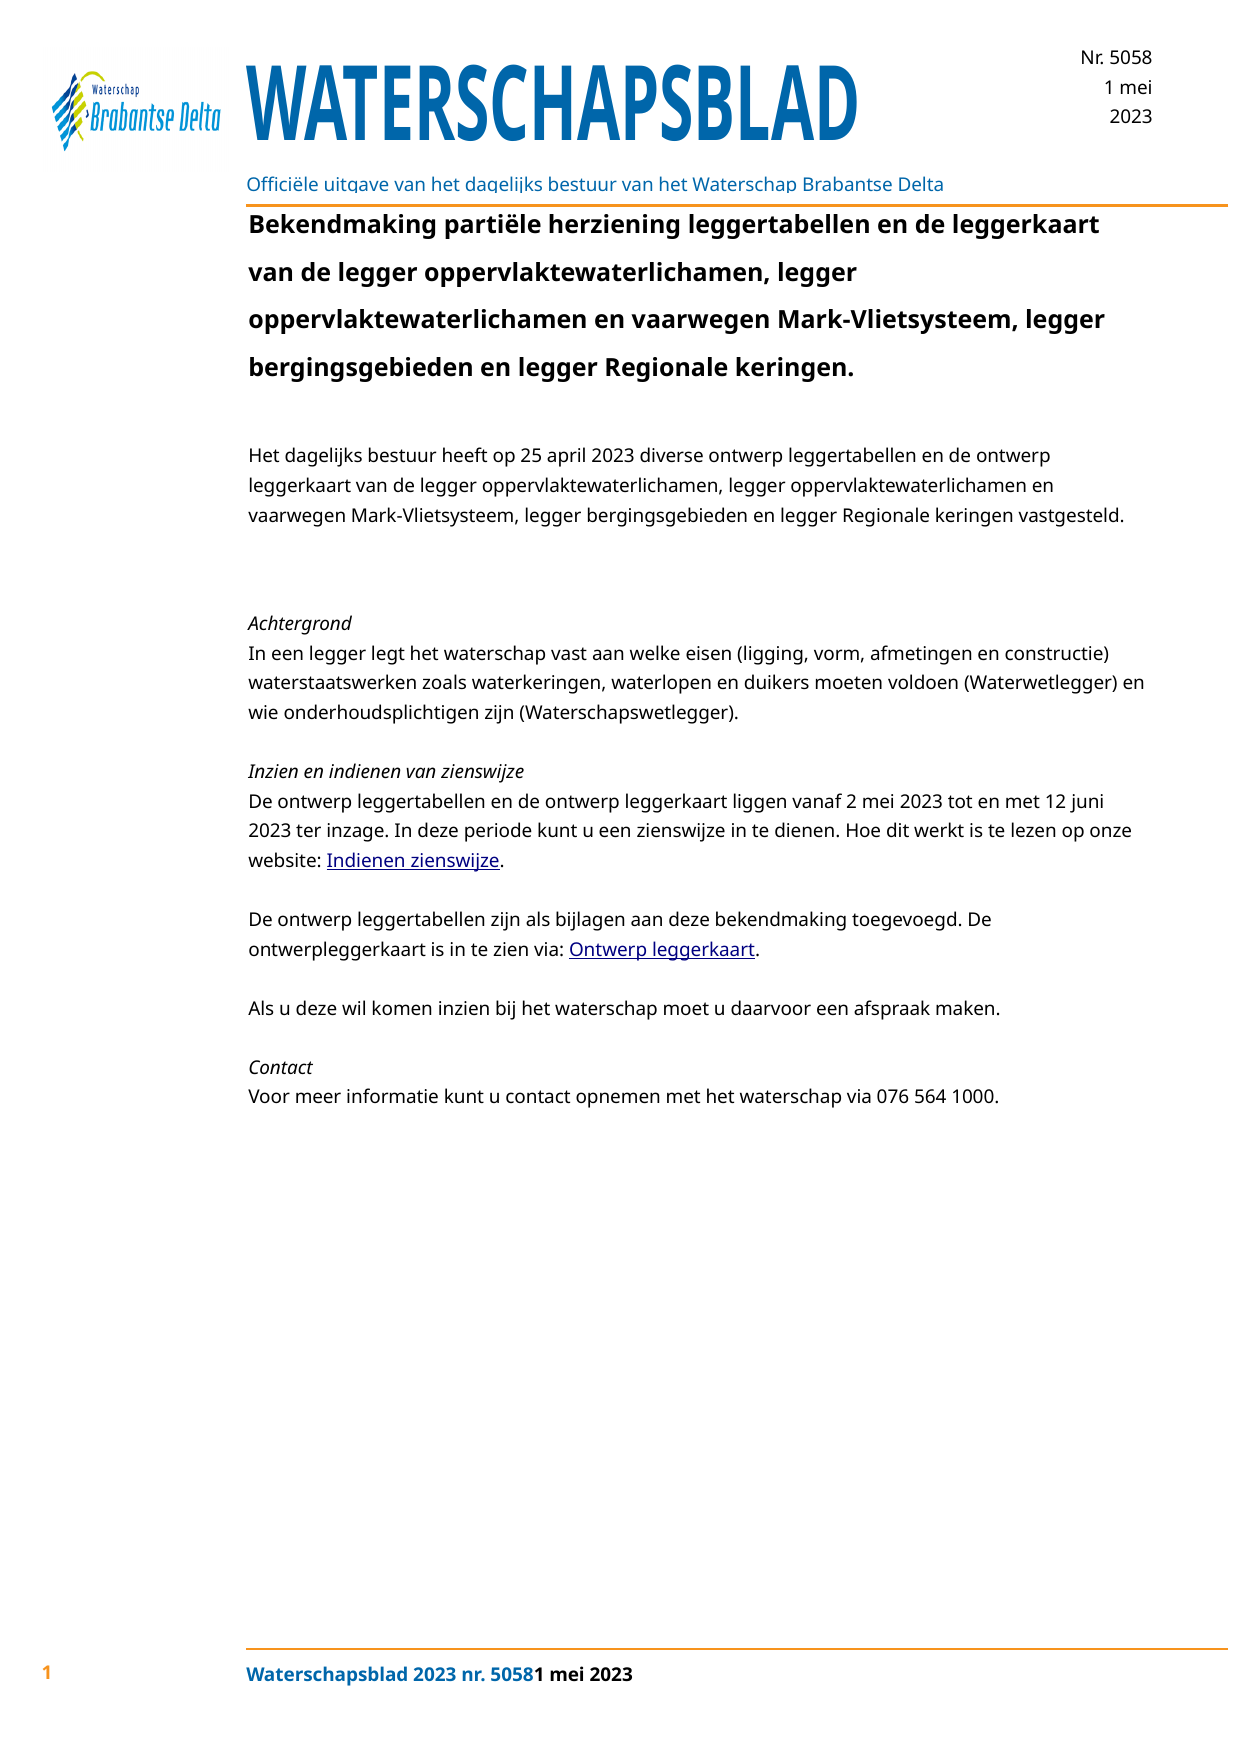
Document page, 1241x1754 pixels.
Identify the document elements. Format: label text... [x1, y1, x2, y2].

text Als u deze wil komen inzien bij het waterschap moet u daarvoor een afspraak maken. [248, 995, 1152, 1021]
text Achtergrond [248, 610, 1152, 636]
text In een legger legt het waterschap vast aan welke eisen (ligging, vorm, afmetingen en constructie) waterstaatswerken zoals waterkeringen, waterlopen en duikers moeten voldoen (Waterwetlegger) en wie onderhoudsplichtigen zijn (Waterschapswetlegger). [248, 640, 1152, 725]
text Contact [248, 1054, 1152, 1080]
text Inzien en indienen van zienswijze [248, 758, 1152, 784]
text Voor meer informatie kunt u contact opnemen met het waterschap via 076 564 1000. [248, 1084, 1152, 1109]
text Het dagelijks bestuur heeft op 25 april 2023 diverse ontwerp leggertabellen en de ontwerp leggerkaart van de legger oppervlaktewaterlichamen, legger oppervlaktewaterlichamen en vaarwegen Mark-Vlietsysteem, legger bergingsgebieden en legger Regionale keringen vastgesteld. [248, 443, 1152, 528]
text De ontwerp leggertabellen zijn als bijlagen aan deze bekendmaking toegevoegd. De ontwerpleggerkaart is in te zien via: Ontwerp leggerkaart. [248, 906, 1152, 961]
text Bekendmaking partiële herziening leggertabellen en de leggerkaart van de legger oppervlaktewaterlichamen, legger oppervlaktewaterlichamen en vaarwegen Mark-Vlietsysteem, legger bergingsgebieden en legger Regionale keringen. [248, 207, 1152, 384]
picture [41, 47, 231, 172]
text De ontwerp leggertabellen en de ontwerp leggerkaart liggen vanaf 2 mei 2023 tot en met 12 juni 2023 ter inzage. In deze periode kunt u een zienswijze in te dienen. Hoe dit werkt is te lezen op onze website: Indienen zienswijze. [248, 788, 1152, 873]
